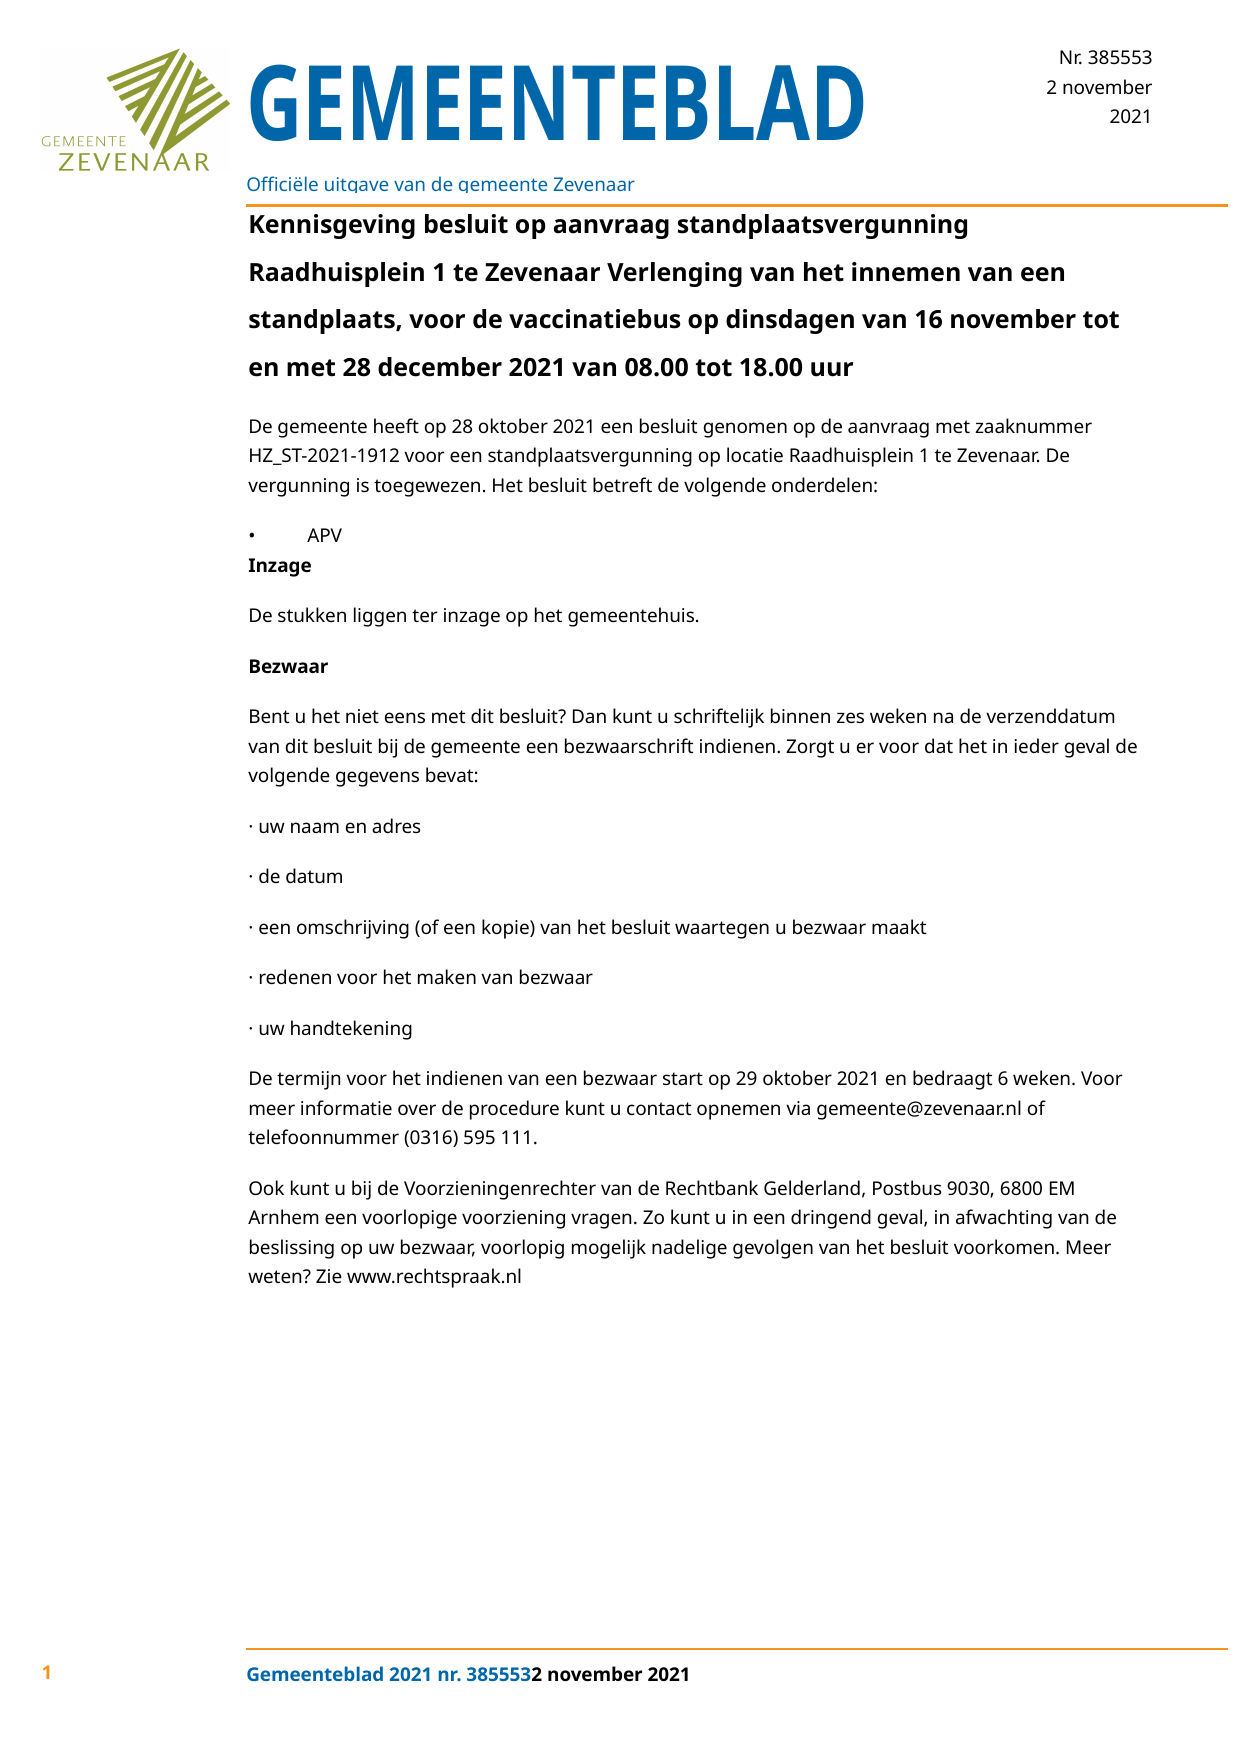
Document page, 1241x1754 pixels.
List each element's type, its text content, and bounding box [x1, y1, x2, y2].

text De stukken liggen ter inzage op het gemeentehuis. [248, 603, 1152, 628]
picture [41, 47, 231, 172]
list APV [248, 523, 1152, 548]
text Ook kunt u bij de Voorzieningenrechter van de Rechtbank Gelderland, Postbus 9030, 6800 EM Arnhem een voorlopige voorziening vragen. Zo kunt u in een dringend geval, in afwachting van de beslissing op uw bezwaar, voorlopig mogelijk nadelige gevolgen van het besluit voorkomen. Meer weten? Zie www.rechtspraak.nl [248, 1175, 1152, 1289]
text · de datum [248, 863, 1152, 889]
text · uw handtekening [248, 1015, 1152, 1041]
text De termijn voor het indienen van een bezwaar start op 29 oktober 2021 en bedraagt 6 weken. Voor meer informatie over de procedure kunt u contact opnemen via gemeente@zevenaar.nl of telefoonnummer (0316) 595 111. [248, 1065, 1152, 1150]
text · redenen voor het maken van bezwaar [248, 964, 1152, 990]
text De gemeente heeft op 28 oktober 2021 een besluit genomen op de aanvraag met zaaknummer HZ_ST-2021-1912 voor een standplaatsvergunning op locatie Raadhuisplein 1 te Zevenaar. De vergunning is toegewezen. Het besluit betreft de volgende onderdelen: [248, 413, 1152, 498]
text · uw naam en adres [248, 813, 1152, 839]
text Bent u het niet eens met dit besluit? Dan kunt u schriftelijk binnen zes weken na de verzenddatum van dit besluit bij de gemeente een bezwaarschrift indienen. Zorgt u er voor dat het in ieder geval de volgende gegevens bevat: [248, 703, 1152, 788]
text Bezwaar [248, 653, 1152, 679]
text · een omschrijving (of een kopie) van het besluit waartegen u bezwaar maakt [248, 914, 1152, 940]
text Inzage [248, 552, 1152, 578]
text Kennisgeving besluit op aanvraag standplaatsvergunning Raadhuisplein 1 te Zevenaar Verlenging van het innemen van een standplaats, voor de vaccinatiebus op dinsdagen van 16 november tot en met 28 december 2021 van 08.00 tot 18.00 uur [248, 207, 1152, 384]
